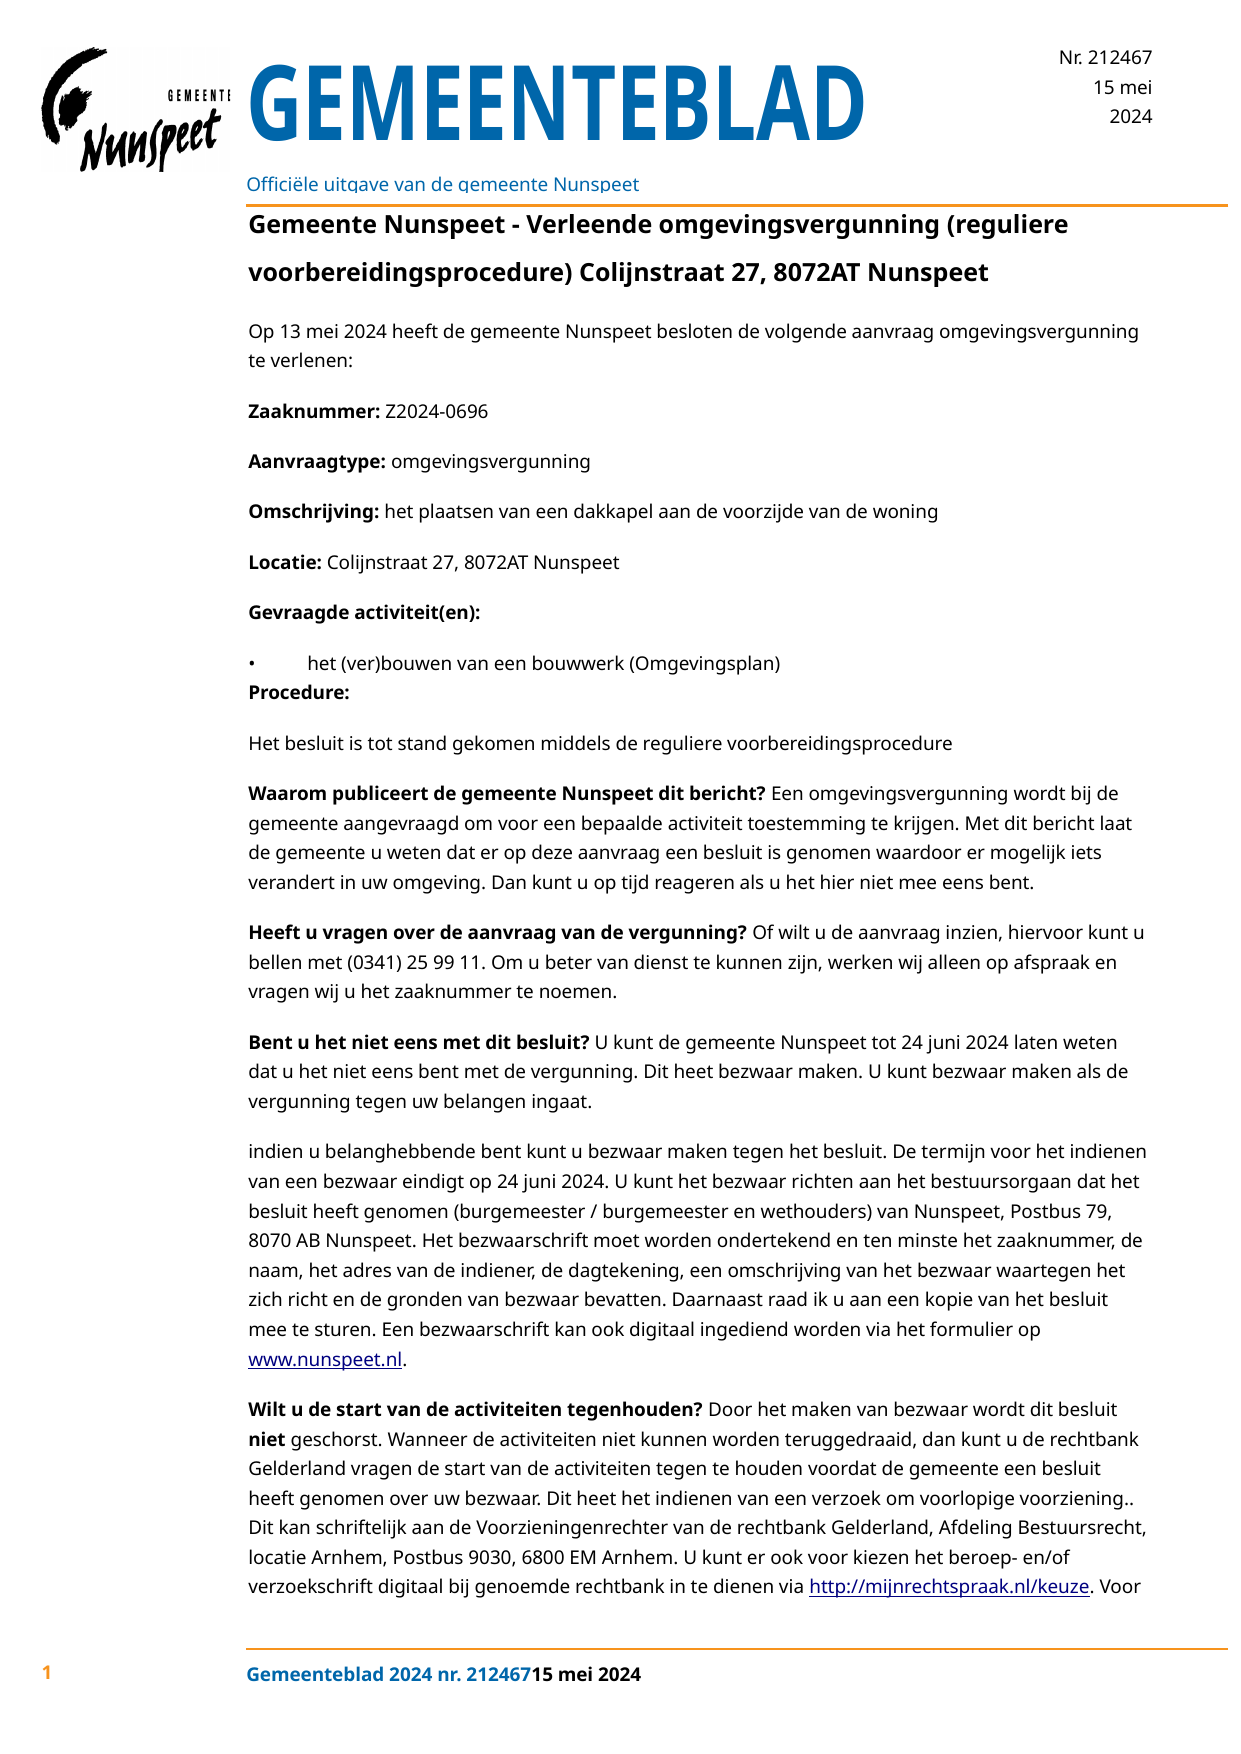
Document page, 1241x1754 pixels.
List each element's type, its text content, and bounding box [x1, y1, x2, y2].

text indien u belanghebbende bent kunt u bezwaar maken tegen het besluit. De termijn voor het indienen van een bezwaar eindigt op 24 juni 2024. U kunt het bezwaar richten aan het bestuursorgaan dat het besluit heeft genomen (burgemeester / burgemeester en wethouders) van Nunspeet, Postbus 79, 8070 AB Nunspeet. Het bezwaarschrift moet worden ondertekend en ten minste het zaaknummer, de naam, het adres van de indiener, de dagtekening, een omschrijving van het bezwaar waartegen het zich richt en de gronden van bezwaar bevatten. Daarnaast raad ik u aan een kopie van het besluit mee te sturen. Een bezwaarschrift kan ook digitaal ingediend worden via het formulier op www.nunspeet.nl. [248, 1139, 1152, 1372]
text Omschrijving: het plaatsen van een dakkapel aan de voorzijde van de woning [248, 499, 1152, 524]
text Heeft u vragen over de aanvraag van de vergunning? Of wilt u de aanvraag inzien, hiervoor kunt u bellen met (0341) 25 99 11. Om u beter van dienst te kunnen zijn, werken wij alleen op afspraak en vragen wij u het zaaknummer te noemen. [248, 919, 1152, 1004]
text Locatie: Colijnstraat 27, 8072AT Nunspeet [248, 549, 1152, 575]
text Waarom publiceert de gemeente Nunspeet dit bericht? Een omgevingsvergunning wordt bij de gemeente aangevraagd om voor een bepaalde activiteit toestemming te krijgen. Met dit bericht laat de gemeente u weten dat er op deze aanvraag een besluit is genomen waardoor er mogelijk iets verandert in uw omgeving. Dan kunt u op tijd reageren als u het hier niet mee eens bent. [248, 780, 1152, 895]
text Zaaknummer: Z2024-0696 [248, 398, 1152, 424]
text Procedure: [248, 679, 1152, 705]
text Gemeente Nunspeet - Verleende omgevingsvergunning (reguliere voorbereidingsprocedure) Colijnstraat 27, 8072AT Nunspeet [248, 207, 1152, 288]
picture [41, 47, 231, 172]
text Aanvraagtype: omgevingsvergunning [248, 448, 1152, 474]
text Bent u het niet eens met dit besluit? U kunt de gemeente Nunspeet tot 24 juni 2024 laten weten dat u het niet eens bent met de vergunning. Dit heet bezwaar maken. U kunt bezwaar maken als de vergunning tegen uw belangen ingaat. [248, 1029, 1152, 1114]
text Wilt u de start van de activiteiten tegenhouden? Door het maken van bezwaar wordt dit besluit niet geschorst. Wanneer de activiteiten niet kunnen worden teruggedraaid, dan kunt u de rechtbank Gelderland vragen de start van de activiteiten tegen te houden voordat de gemeente een besluit heeft genomen over uw bezwaar. Dit heet het indienen van een verzoek om voorlopige voorziening.. Dit kan schriftelijk aan de Voorzieningenrechter van de rechtbank Gelderland, Afdeling Bestuursrecht, locatie Arnhem, Postbus 9030, 6800 EM Arnhem. U kunt er ook voor kiezen het beroep- en/of verzoekschrift digitaal bij genoemde rechtbank in te dienen via http://mijnrechtspraak.nl/keuze. Voor [248, 1396, 1152, 1599]
text Het besluit is tot stand gekomen middels de reguliere voorbereidingsprocedure [248, 730, 1152, 756]
text Op 13 mei 2024 heeft de gemeente Nunspeet besloten de volgende aanvraag omgevingsvergunning te verlenen: [248, 318, 1152, 373]
text Gevraagde activiteit(en): [248, 599, 1152, 625]
list het (ver)bouwen van een bouwwerk (Omgevingsplan) [248, 650, 1152, 676]
